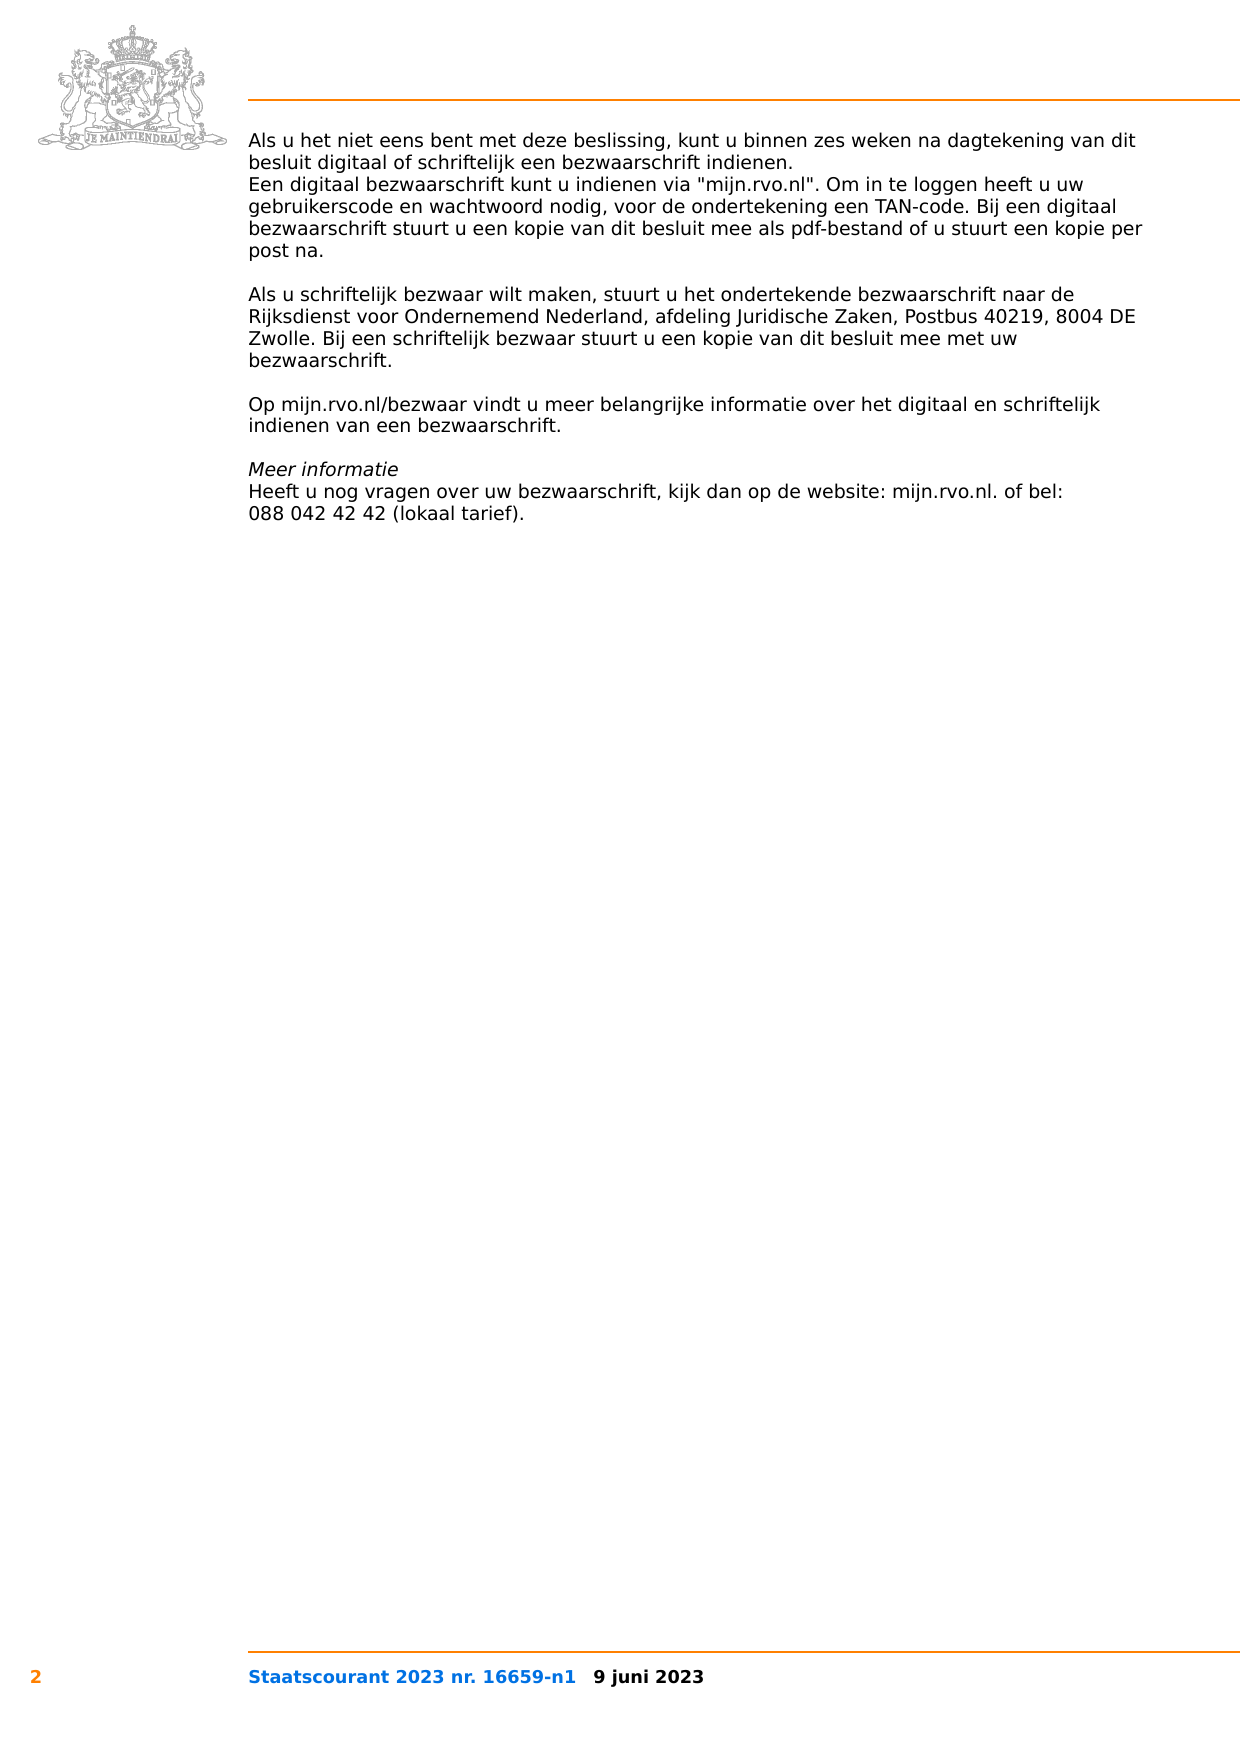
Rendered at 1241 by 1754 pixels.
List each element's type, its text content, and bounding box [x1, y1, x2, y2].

text Op mijn.rvo.nl/bezwaar vindt u meer belangrijke informatie over het digitaal en schriftelijk indienen van een bezwaarschrift. [248, 393, 1163, 437]
text Meer informatie [248, 459, 1163, 481]
text Een digitaal bezwaarschrift kunt u indienen via "mijn.rvo.nl". Om in te loggen heeft u uw gebruikerscode en wachtwoord nodig, voor de ondertekening een TAN-code. Bij een digitaal bezwaarschrift stuurt u een kopie van dit besluit mee als pdf-bestand of u stuurt een kopie per post na. [248, 174, 1163, 262]
text Als u het niet eens bent met deze beslissing, kunt u binnen zes weken na dagtekening van dit besluit digitaal of schriftelijk een bezwaarschrift indienen. [248, 130, 1163, 174]
text Als u schriftelijk bezwaar wilt maken, stuurt u het ondertekende bezwaarschrift naar de Rijksdienst voor Ondernemend Nederland, afdeling Juridische Zaken, Postbus 40219, 8004 DE Zwolle. Bij een schriftelijk bezwaar stuurt u een kopie van dit besluit mee met uw bezwaarschrift. [248, 284, 1163, 372]
picture [38, 25, 227, 150]
text Heeft u nog vragen over uw bezwaarschrift, kijk dan op de website: mijn.rvo.nl. of bel: 088 042 42 42 (lokaal tarief). [248, 481, 1163, 525]
